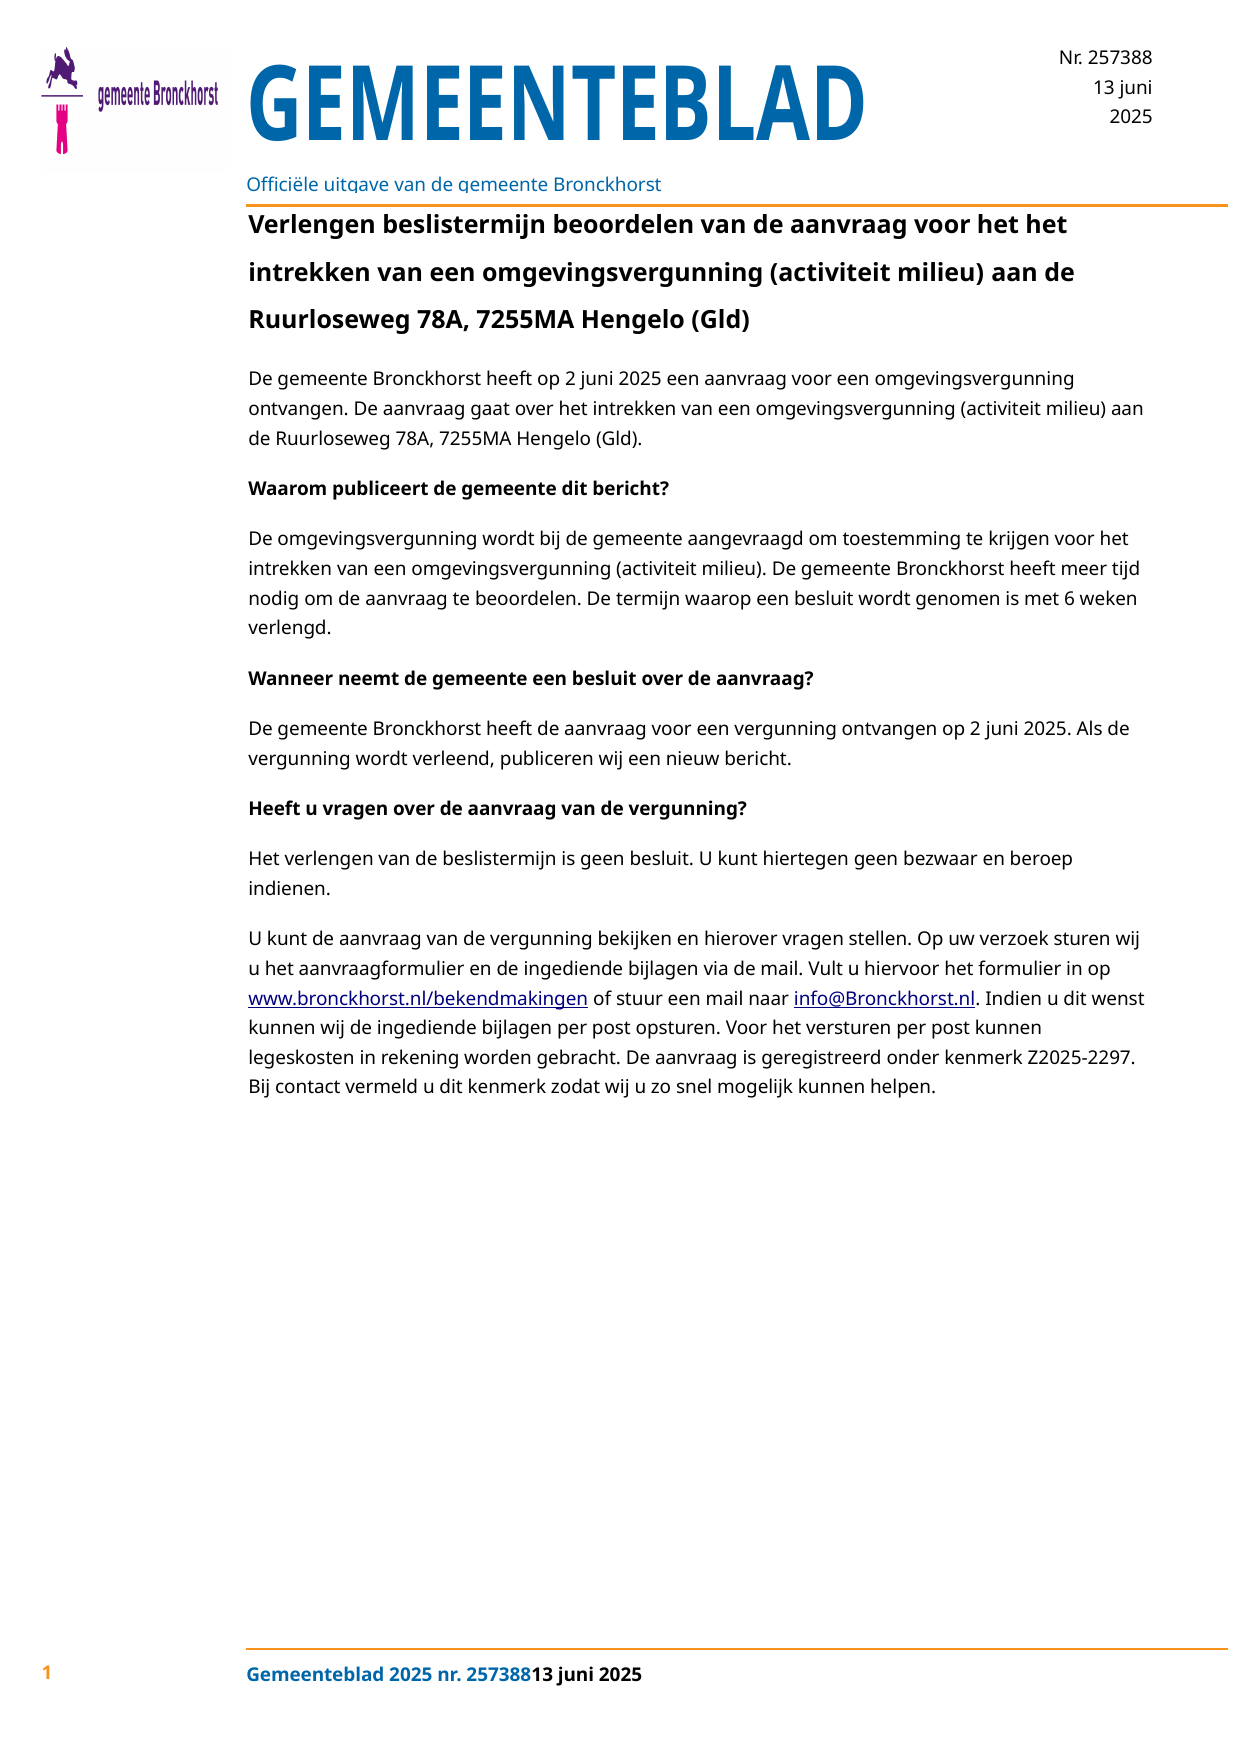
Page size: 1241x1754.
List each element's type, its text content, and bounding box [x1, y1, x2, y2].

text Heeft u vragen over de aanvraag van de vergunning? [248, 795, 1152, 821]
text Het verlengen van de beslistermijn is geen besluit. U kunt hiertegen geen bezwaar en beroep indienen. [248, 846, 1152, 901]
text Wanneer neemt de gemeente een besluit over de aanvraag? [248, 665, 1152, 690]
text Waarom publiceert de gemeente dit bericht? [248, 475, 1152, 501]
text Verlengen beslistermijn beoordelen van de aanvraag voor het het intrekken van een omgevingsvergunning (activiteit milieu) aan de Ruurloseweg 78A, 7255MA Hengelo (Gld) [248, 207, 1152, 336]
picture [41, 47, 231, 172]
text De gemeente Bronckhorst heeft op 2 juni 2025 een aanvraag voor een omgevingsvergunning ontvangen. De aanvraag gaat over het intrekken van een omgevingsvergunning (activiteit milieu) aan de Ruurloseweg 78A, 7255MA Hengelo (Gld). [248, 366, 1152, 450]
text De omgevingsvergunning wordt bij de gemeente aangevraagd om toestemming te krijgen voor het intrekken van een omgevingsvergunning (activiteit milieu). De gemeente Bronckhorst heeft meer tijd nodig om de aanvraag te beoordelen. De termijn waarop een besluit wordt genomen is met 6 weken verlengd. [248, 526, 1152, 640]
text U kunt de aanvraag van de vergunning bekijken en hierover vragen stellen. Op uw verzoek sturen wij u het aanvraagformulier en de ingediende bijlagen via de mail. Vult u hiervoor het formulier in op www.bronckhorst.nl/bekendmakingen of stuur een mail naar info@Bronckhorst.nl. Indien u dit wenst kunnen wij de ingediende bijlagen per post opsturen. Voor het versturen per post kunnen legeskosten in rekening worden gebracht. De aanvraag is geregistreerd onder kenmerk Z2025-2297. Bij contact vermeld u dit kenmerk zodat wij u zo snel mogelijk kunnen helpen. [248, 926, 1152, 1099]
text De gemeente Bronckhorst heeft de aanvraag voor een vergunning ontvangen op 2 juni 2025. Als de vergunning wordt verleend, publiceren wij een nieuw bericht. [248, 715, 1152, 770]
